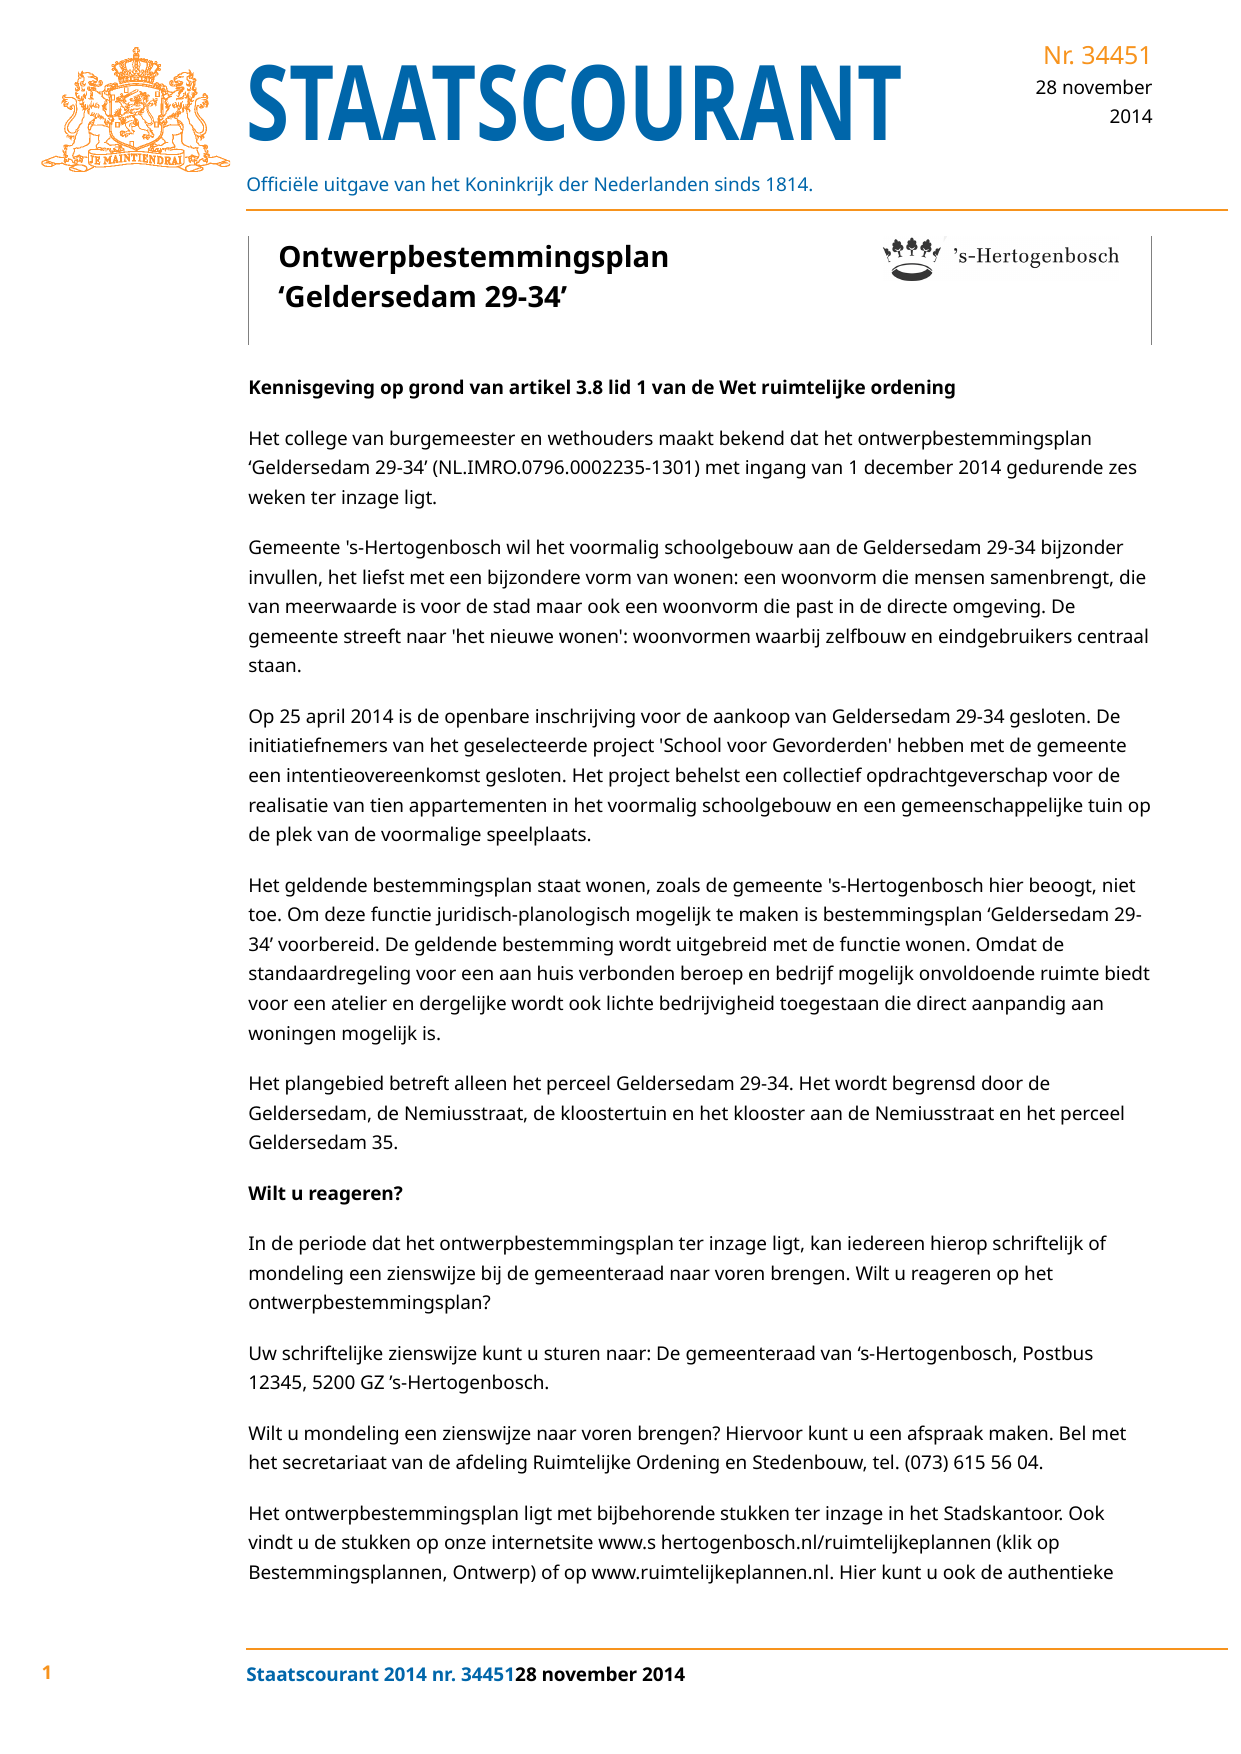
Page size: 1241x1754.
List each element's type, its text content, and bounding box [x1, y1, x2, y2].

picture [41, 47, 231, 172]
text Het college van burgemeester en wethouders maakt bekend dat het ontwerpbestemmingsplan ‘Geldersedam 29-34’ (NL.IMRO.0796.0002235-1301) met ingang van 1 december 2014 gedurende zes weken ter inzage ligt. [248, 425, 1152, 509]
text Op 25 april 2014 is de openbare inschrijving voor de aankoop van Geldersedam 29-34 gesloten. De initiatiefnemers van het geselecteerde project 'School voor Gevorderden' hebben met de gemeente een intentieovereenkomst gesloten. Het project behelst een collectief opdrachtgeverschap voor de realisatie van tien appartementen in het voormalig schoolgebouw en een gemeenschappelijke tuin op de plek van de voormalige speelplaats. [248, 703, 1152, 847]
text Gemeente 's-Hertogenbosch wil het voormalig schoolgebouw aan de Geldersedam 29-34 bijzonder invullen, het liefst met een bijzondere vorm van wonen: een woonvorm die mensen samenbrengt, die van meerwaarde is voor de stad maar ook een woonvorm die past in de directe omgeving. De gemeente streeft naar 'het nieuwe wonen': woonvormen waarbij zelfbouw en eindgebruikers centraal staan. [248, 534, 1152, 678]
text Wilt u reageren? [248, 1180, 1152, 1205]
text In de periode dat het ontwerpbestemmingsplan ter inzage ligt, kan iedereen hierop schriftelijk of mondeling een zienswijze bij de gemeenteraad naar voren brengen. Wilt u reageren op het ontwerpbestemmingsplan? [248, 1230, 1152, 1315]
text Het ontwerpbestemmingsplan ligt met bijbehorende stukken ter inzage in het Stadskantoor. Ook vindt u de stukken op onze internetsite www.s hertogenbosch.nl/ruimtelijkeplannen (klik op Bestemmingsplannen, Ontwerp) of op www.ruimtelijkeplannen.nl. Hier kunt u ook de authentieke [248, 1500, 1152, 1584]
picture [882, 236, 1119, 281]
text Wilt u mondeling een zienswijze naar voren brengen? Hiervoor kunt u een afspraak maken. Bel met het secretariaat van de afdeling Ruimtelijke Ordening en Stedenbouw, tel. (073) 615 56 04. [248, 1420, 1152, 1475]
table_header Ontwerpbestemmingsplan ‘Geldersedam 29-34’ [249, 236, 850, 345]
text Uw schriftelijke zienswijze kunt u sturen naar: De gemeenteraad van ‘s-Hertogenbosch, Postbus 12345, 5200 GZ ’s-Hertogenbosch. [248, 1340, 1152, 1395]
table_header [850, 236, 1151, 345]
text Het geldende bestemmingsplan staat wonen, zoals de gemeente 's-Hertogenbosch hier beoogt, niet toe. Om deze functie juridisch-planologisch mogelijk te maken is bestemmingsplan ‘Geldersedam 29-34’ voorbereid. De geldende bestemming wordt uitgebreid met de functie wonen. Omdat de standaardregeling voor een aan huis verbonden beroep en bedrijf mogelijk onvoldoende ruimte biedt voor een atelier en dergelijke wordt ook lichte bedrijvigheid toegestaan die direct aanpandig aan woningen mogelijk is. [248, 872, 1152, 1045]
text Kennisgeving op grond van artikel 3.8 lid 1 van de Wet ruimtelijke ordening [248, 374, 1152, 400]
text Het plangebied betreft alleen het perceel Geldersedam 29-34. Het wordt begrensd door de Geldersedam, de Nemiusstraat, de kloostertuin en het klooster aan de Nemiusstraat en het perceel Geldersedam 35. [248, 1070, 1152, 1155]
